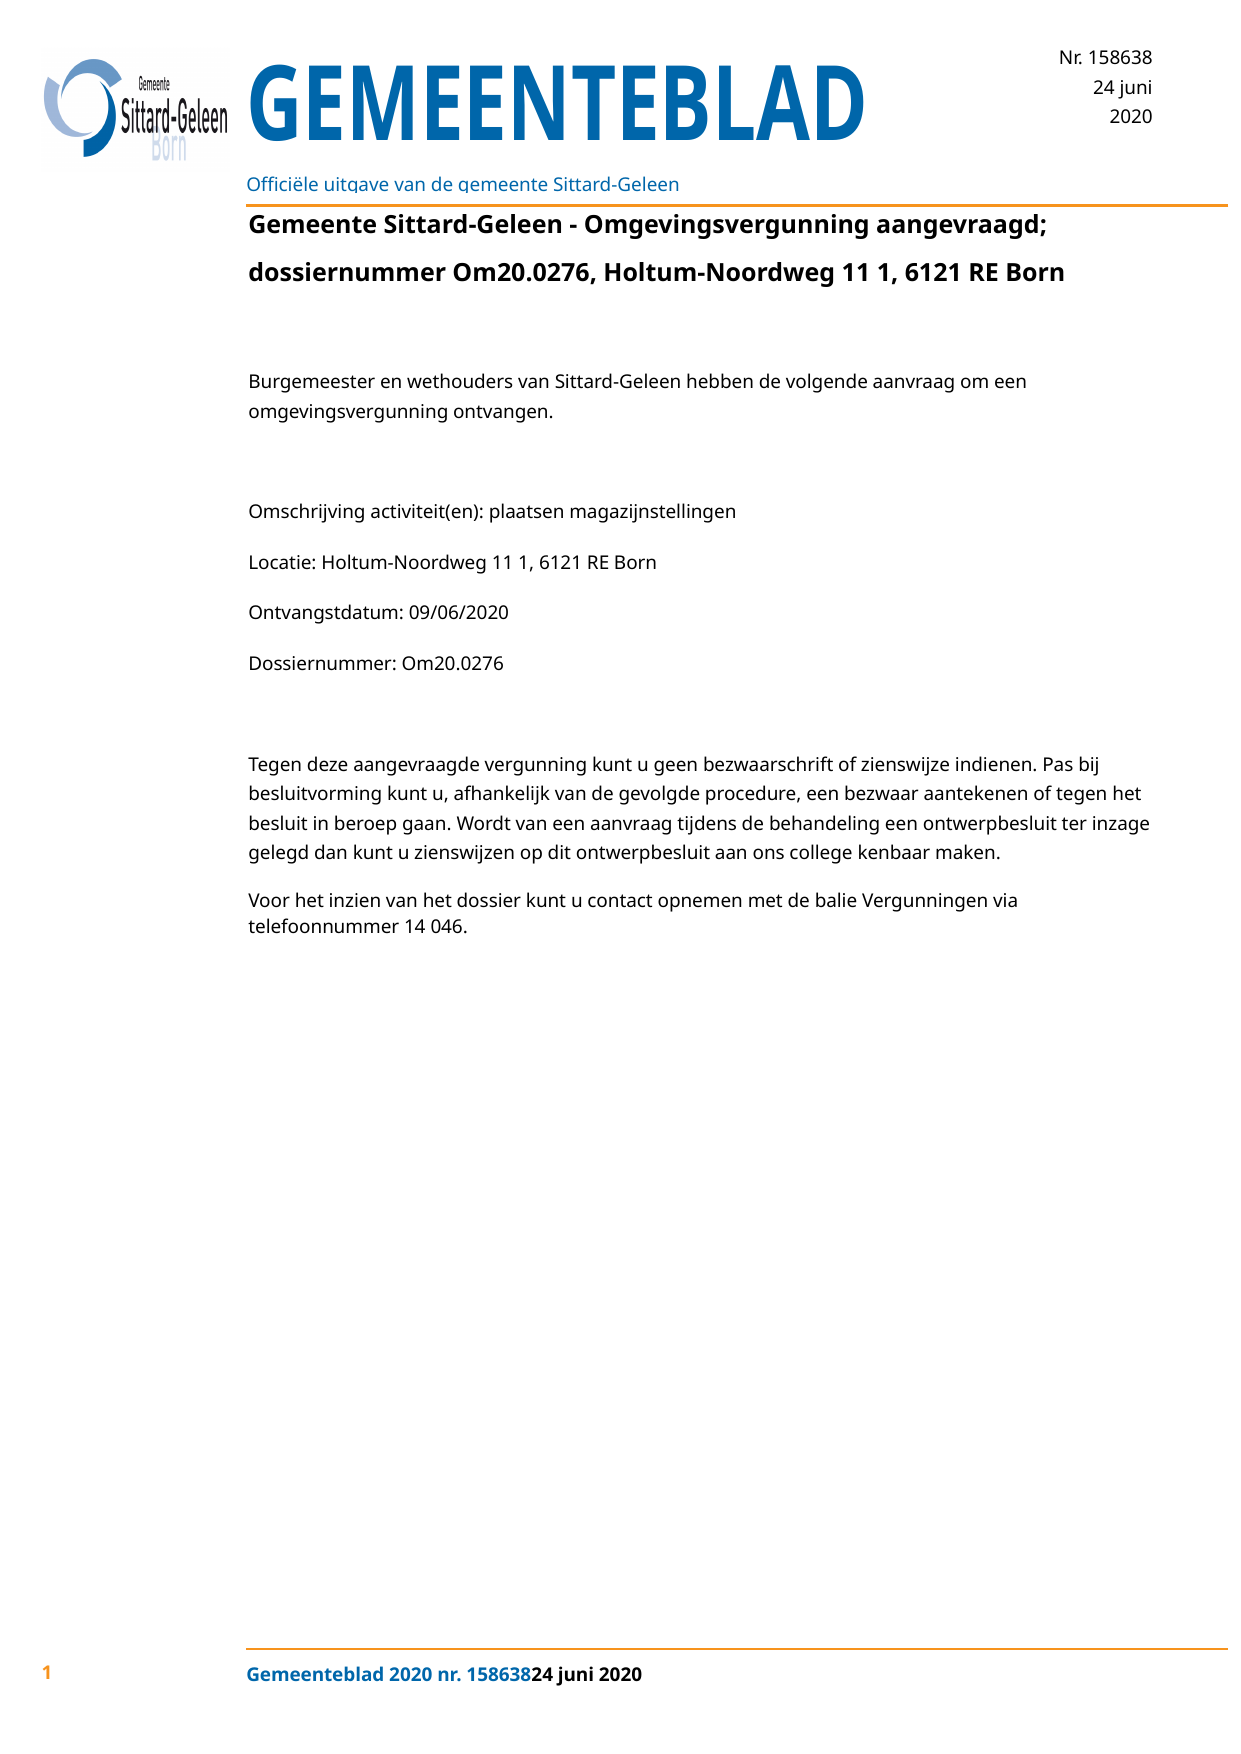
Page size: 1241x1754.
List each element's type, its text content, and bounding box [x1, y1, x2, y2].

text Gemeente Sittard-Geleen - Omgevingsvergunning aangevraagd; dossiernummer Om20.0276, Holtum-Noordweg 11 1, 6121 RE Born [248, 207, 1152, 288]
text Voor het inzien van het dossier kunt u contact opnemen met de balie Vergunningen via telefoonnummer 14 046. [248, 887, 1152, 939]
picture [41, 47, 231, 172]
text Burgemeester en wethouders van Sittard-Geleen hebben de volgende aanvraag om een omgevingsvergunning ontvangen. [248, 368, 1152, 424]
text Locatie: Holtum-Noordweg 11 1, 6121 RE Born [248, 549, 1152, 575]
text Ontvangstdatum: 09/06/2020 [248, 599, 1152, 625]
text Omschrijving activiteit(en): plaatsen magazijnstellingen [248, 499, 1152, 524]
text Tegen deze aangevraagde vergunning kunt u geen bezwaarschrift of zienswijze indienen. Pas bij besluitvorming kunt u, afhankelijk van de gevolgde procedure, een bezwaar aantekenen of tegen het besluit in beroep gaan. Wordt van een aanvraag tijdens de behandeling een ontwerpbesluit ter inzage gelegd dan kunt u zienswijzen op dit ontwerpbesluit aan ons college kenbaar maken. [248, 751, 1152, 865]
text Dossiernummer: Om20.0276 [248, 650, 1152, 676]
